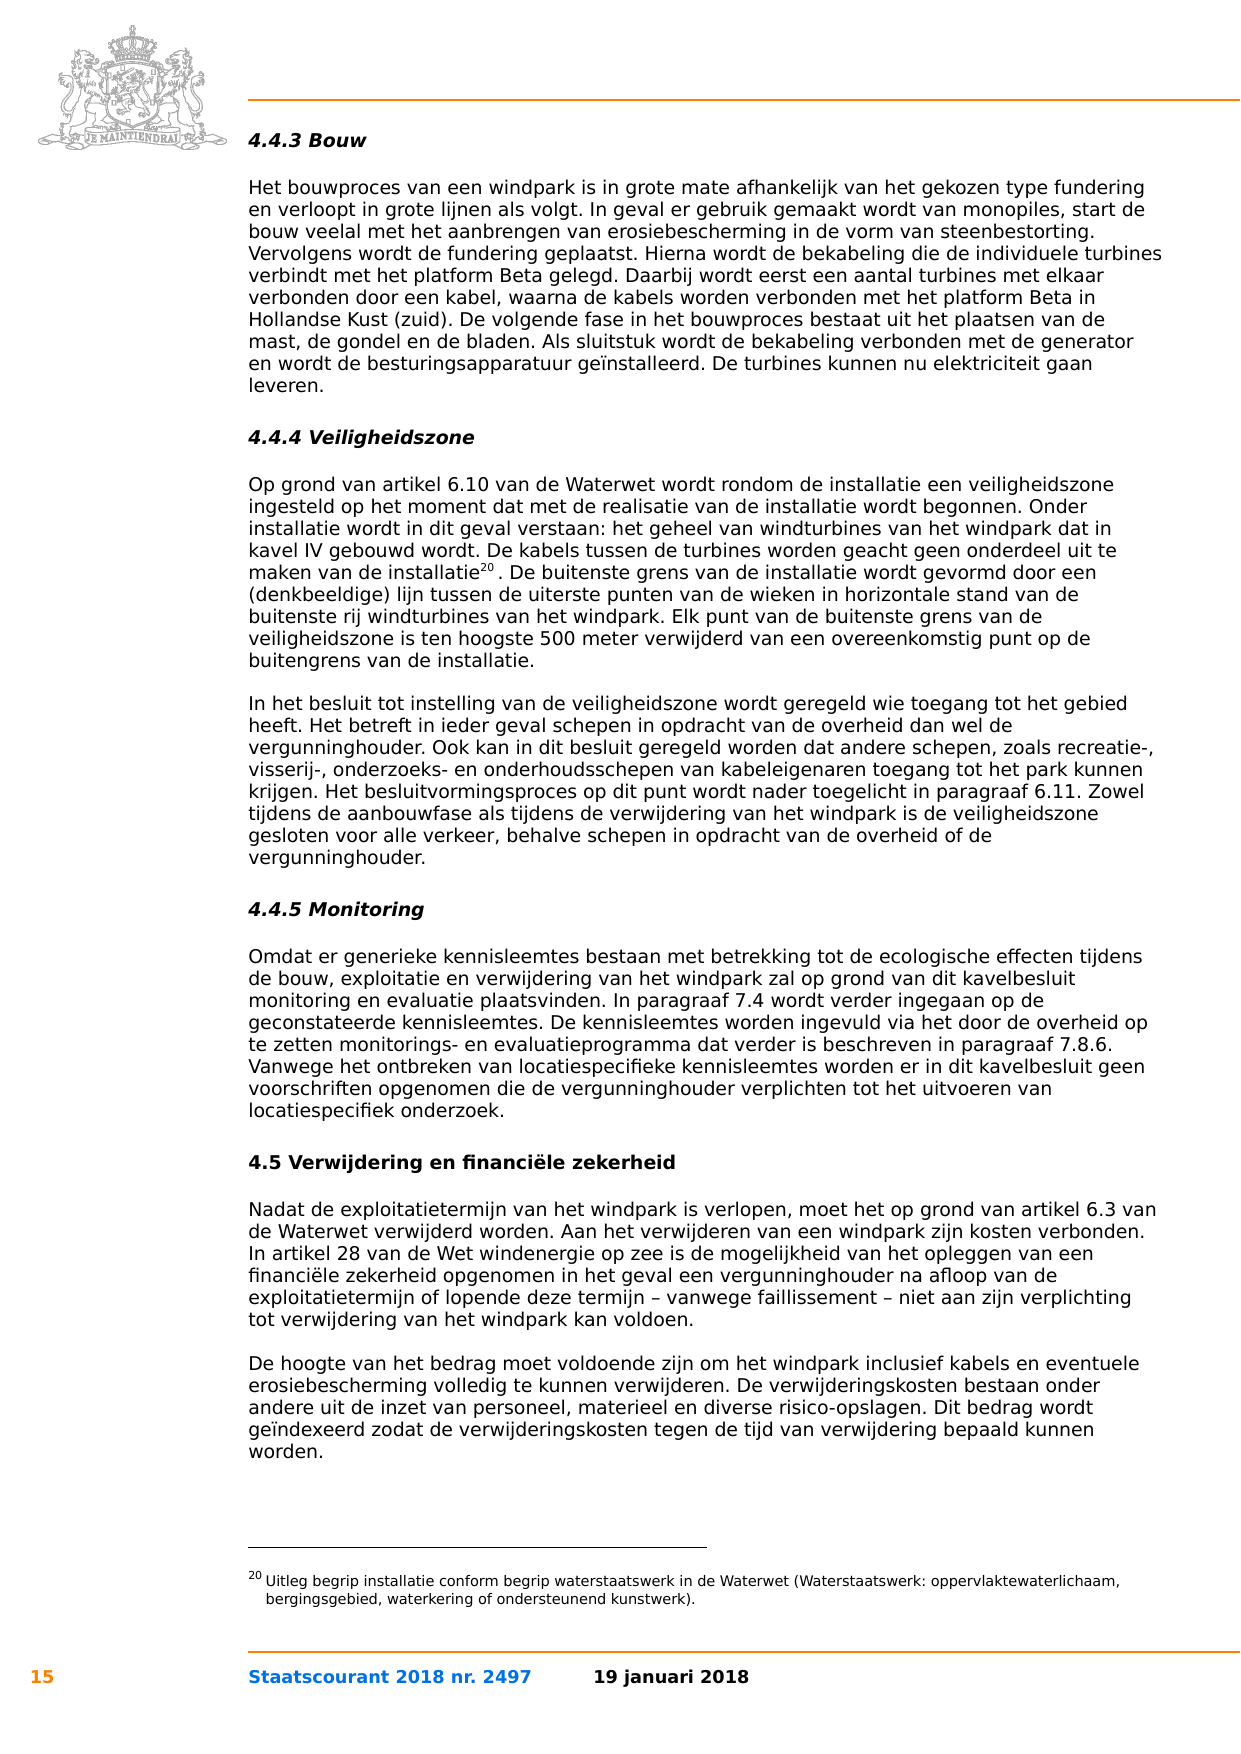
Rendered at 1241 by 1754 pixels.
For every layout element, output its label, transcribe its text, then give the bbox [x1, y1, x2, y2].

subtitle 4.4.3 Bouw [248, 130, 1163, 152]
text Het bouwproces van een windpark is in grote mate afhankelijk van het gekozen type fundering en verloopt in grote lijnen als volgt. In geval er gebruik gemaakt wordt van monopiles, start de bouw veelal met het aanbrengen van erosiebescherming in de vorm van steenbestorting. Vervolgens wordt de fundering geplaatst. Hierna wordt de bekabeling die de individuele turbines verbindt met het platform Beta gelegd. Daarbij wordt eerst een aantal turbines met elkaar verbonden door een kabel, waarna de kabels worden verbonden met het platform Beta in Hollandse Kust (zuid). De volgende fase in het bouwproces bestaat uit het plaatsen van de mast, de gondel en de bladen. Als sluitstuk wordt de bekabeling verbonden met de generator en wordt de besturingsapparatuur geïnstalleerd. De turbines kunnen nu elektriciteit gaan leveren. [248, 177, 1163, 397]
text Uitleg begrip installatie conform begrip waterstaatswerk in de Waterwet (Waterstaatswerk: oppervlaktewaterlichaam, bergingsgebied, waterkering of ondersteunend kunstwerk). [248, 1569, 1163, 1608]
text Omdat er generieke kennisleemtes bestaan met betrekking tot de ecologische effecten tijdens de bouw, exploitatie en verwijdering van het windpark zal op grond van dit kavelbesluit monitoring en evaluatie plaatsvinden. In paragraaf 7.4 wordt verder ingegaan op de geconstateerde kennisleemtes. De kennisleemtes worden ingevuld via het door de overheid op te zetten monitorings- en evaluatieprogramma dat verder is beschreven in paragraaf 7.8.6. Vanwege het ontbreken van locatiespecifieke kennisleemtes worden er in dit kavelbesluit geen voorschriften opgenomen die de vergunninghouder verplichten tot het uitvoeren van locatiespecifiek onderzoek. [248, 946, 1163, 1122]
subtitle 4.4.5 Monitoring [248, 899, 1163, 921]
subtitle 4.4.4 Veiligheidszone [248, 427, 1163, 449]
text Nadat de exploitatietermijn van het windpark is verlopen, moet het op grond van artikel 6.3 van de Waterwet verwijderd worden. Aan het verwijderen van een windpark zijn kosten verbonden. In artikel 28 van de Wet windenergie op zee is de mogelijkheid van het opleggen van een financiële zekerheid opgenomen in het geval een vergunninghouder na afloop van de exploitatietermijn of lopende deze termijn – vanwege faillissement – niet aan zijn verplichting tot verwijdering van het windpark kan voldoen. [248, 1199, 1163, 1331]
text De hoogte van het bedrag moet voldoende zijn om het windpark inclusief kabels en eventuele erosiebescherming volledig te kunnen verwijderen. De verwijderingskosten bestaan onder andere uit de inzet van personeel, materieel en diverse risico-opslagen. Dit bedrag wordt geïndexeerd zodat de verwijderingskosten tegen de tijd van verwijdering bepaald kunnen worden. [248, 1353, 1163, 1463]
subtitle 4.5 Verwijdering en financiële zekerheid [248, 1152, 1163, 1174]
text Op grond van artikel 6.10 van de Waterwet wordt rondom de installatie een veiligheidszone ingesteld op het moment dat met de realisatie van de installatie wordt begonnen. Onder installatie wordt in dit geval verstaan: het geheel van windturbines van het windpark dat in kavel IV gebouwd wordt. De kabels tussen de turbines worden geacht geen onderdeel uit te maken van de installatie. De buitenste grens van de installatie wordt gevormd door een (denkbeeldige) lijn tussen de uiterste punten van de wieken in horizontale stand van de buitenste rij windturbines van het windpark. Elk punt van de buitenste grens van de veiligheidszone is ten hoogste 500 meter verwijderd van een overeenkomstig punt op de buitengrens van de installatie. [248, 474, 1163, 671]
text In het besluit tot instelling van de veiligheidszone wordt geregeld wie toegang tot het gebied heeft. Het betreft in ieder geval schepen in opdracht van de overheid dan wel de vergunninghouder. Ook kan in dit besluit geregeld worden dat andere schepen, zoals recreatie-, visserij-, onderzoeks- en onderhoudsschepen van kabeleigenaren toegang tot het park kunnen krijgen. Het besluitvormingsproces op dit punt wordt nader toegelicht in paragraaf 6.11. Zowel tijdens de aanbouwfase als tijdens de verwijdering van het windpark is de veiligheidszone gesloten voor alle verkeer, behalve schepen in opdracht van de overheid of de vergunninghouder. [248, 693, 1163, 869]
picture [38, 25, 227, 150]
